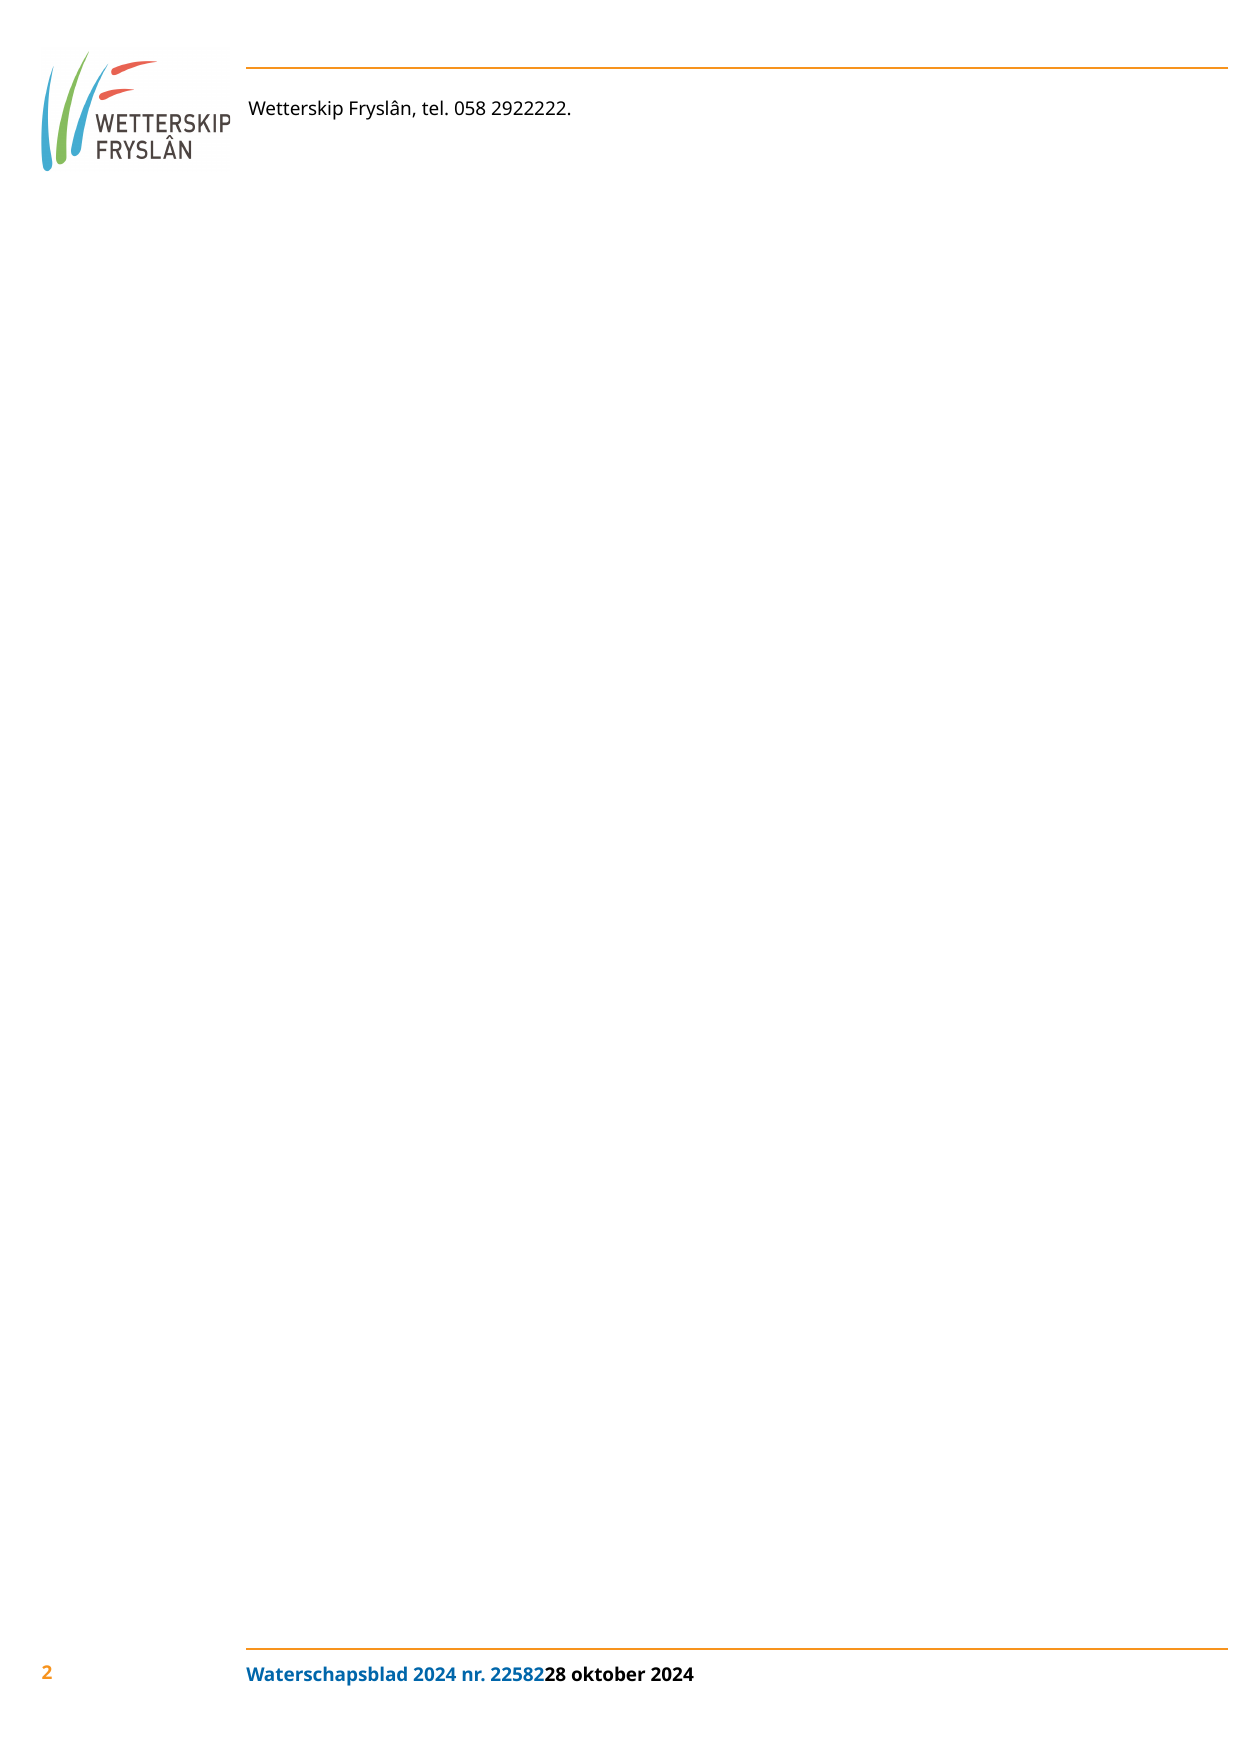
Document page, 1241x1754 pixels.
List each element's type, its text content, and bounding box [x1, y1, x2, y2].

picture [41, 47, 231, 172]
text Wetterskip Fryslân, tel. 058 2922222. [248, 95, 1152, 121]
